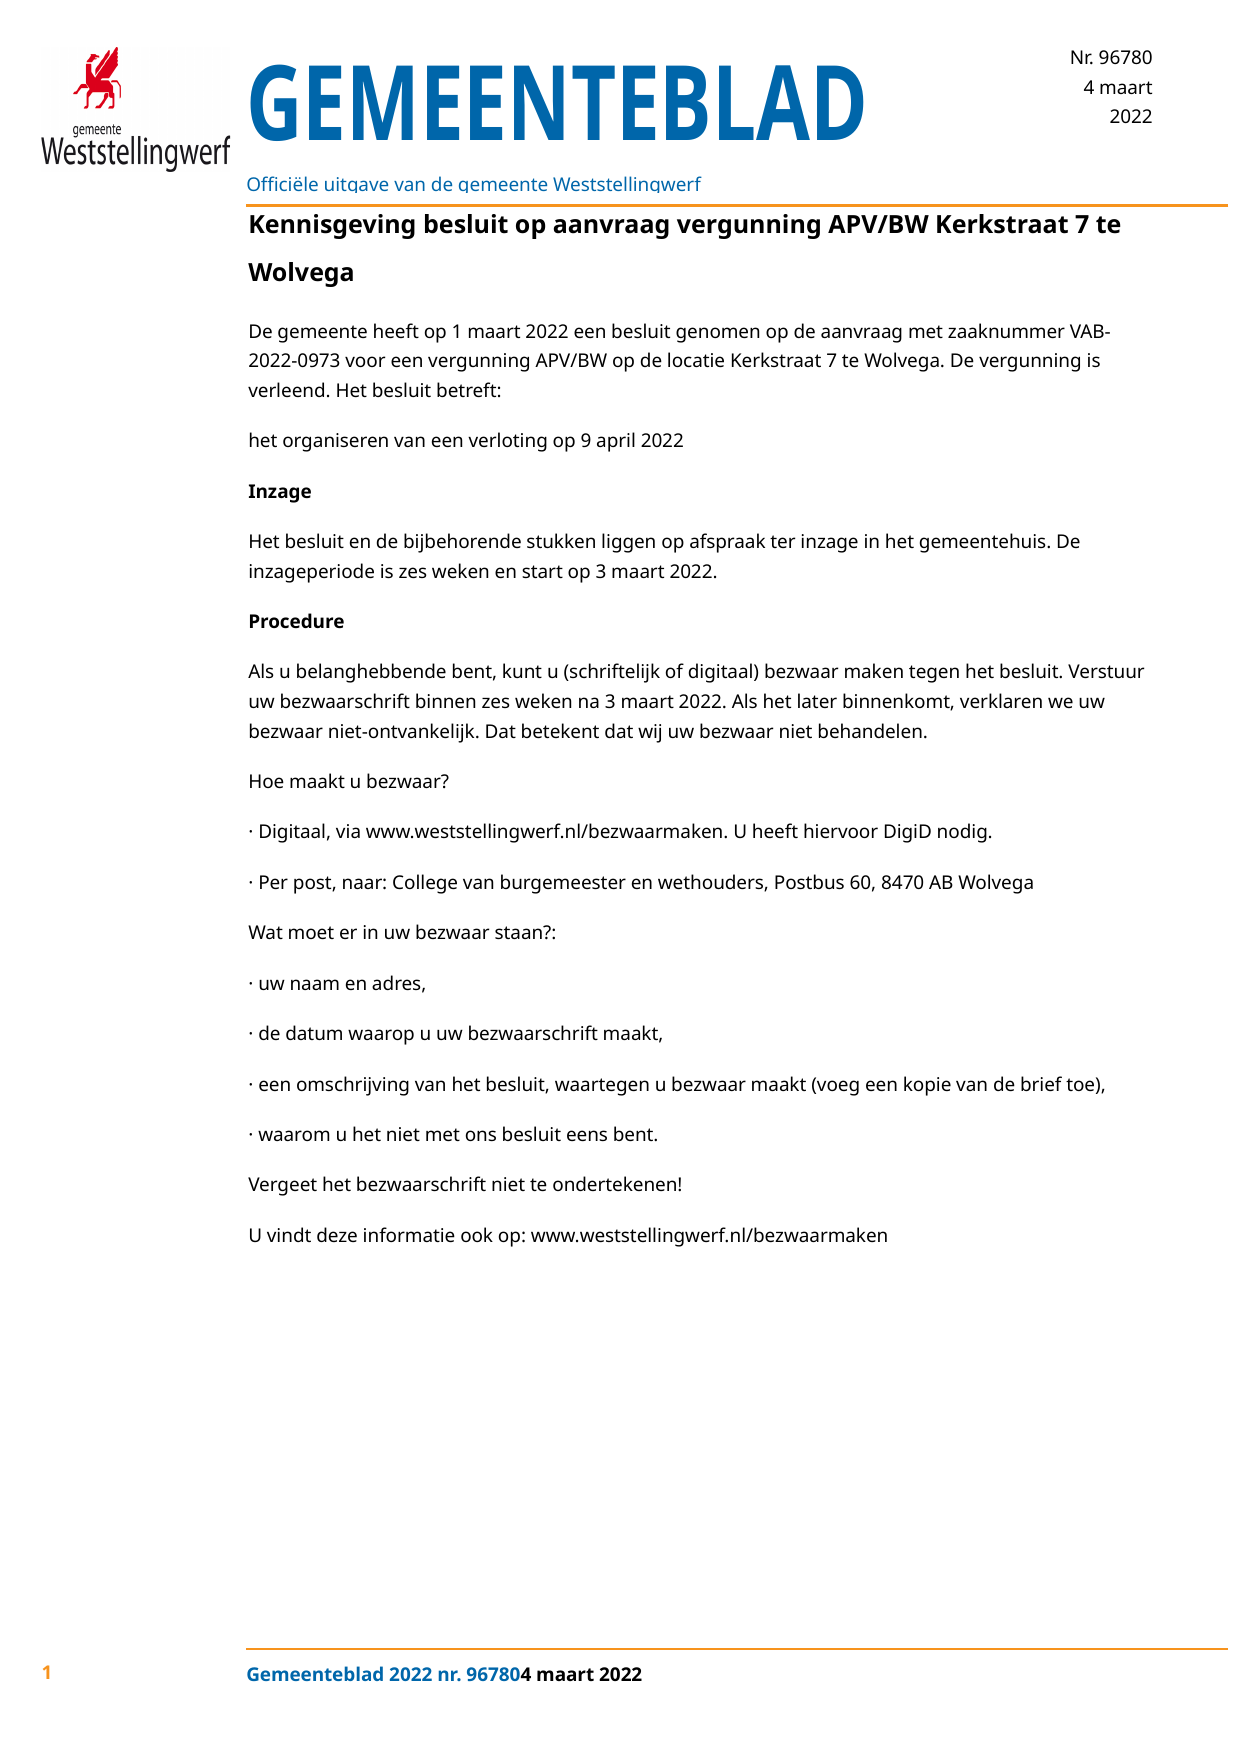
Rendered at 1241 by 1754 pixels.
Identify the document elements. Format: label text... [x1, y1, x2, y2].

text het organiseren van een verloting op 9 april 2022 [248, 427, 1152, 453]
text Als u belanghebbende bent, kunt u (schriftelijk of digitaal) bezwaar maken tegen het besluit. Verstuur uw bezwaarschrift binnen zes weken na 3 maart 2022. Als het later binnenkomt, verklaren we uw bezwaar niet-ontvankelijk. Dat betekent dat wij uw bezwaar niet behandelen. [248, 659, 1152, 744]
text U vindt deze informatie ook op: www.weststellingwerf.nl/bezwaarmaken [248, 1222, 1152, 1248]
text Wat moet er in uw bezwaar staan?: [248, 919, 1152, 945]
text De gemeente heeft op 1 maart 2022 een besluit genomen op de aanvraag met zaaknummer VAB-2022-0973 voor een vergunning APV/BW op de locatie Kerkstraat 7 te Wolvega. De vergunning is verleend. Het besluit betreft: [248, 318, 1152, 403]
text · waarom u het niet met ons besluit eens bent. [248, 1121, 1152, 1147]
text · de datum waarop u uw bezwaarschrift maakt, [248, 1020, 1152, 1046]
picture [41, 47, 231, 172]
text Procedure [248, 608, 1152, 634]
text · uw naam en adres, [248, 970, 1152, 996]
text Inzage [248, 478, 1152, 504]
text Hoe maakt u bezwaar? [248, 768, 1152, 794]
text · een omschrijving van het besluit, waartegen u bezwaar maakt (voeg een kopie van de brief toe), [248, 1071, 1152, 1097]
text · Per post, naar: College van burgemeester en wethouders, Postbus 60, 8470 AB Wolvega [248, 869, 1152, 895]
text Vergeet het bezwaarschrift niet te ondertekenen! [248, 1172, 1152, 1197]
text Het besluit en de bijbehorende stukken liggen op afspraak ter inzage in het gemeentehuis. De inzageperiode is zes weken en start op 3 maart 2022. [248, 528, 1152, 584]
text · Digitaal, via www.weststellingwerf.nl/bezwaarmaken. U heeft hiervoor DigiD nodig. [248, 819, 1152, 844]
text Kennisgeving besluit op aanvraag vergunning APV/BW Kerkstraat 7 te Wolvega [248, 207, 1152, 288]
